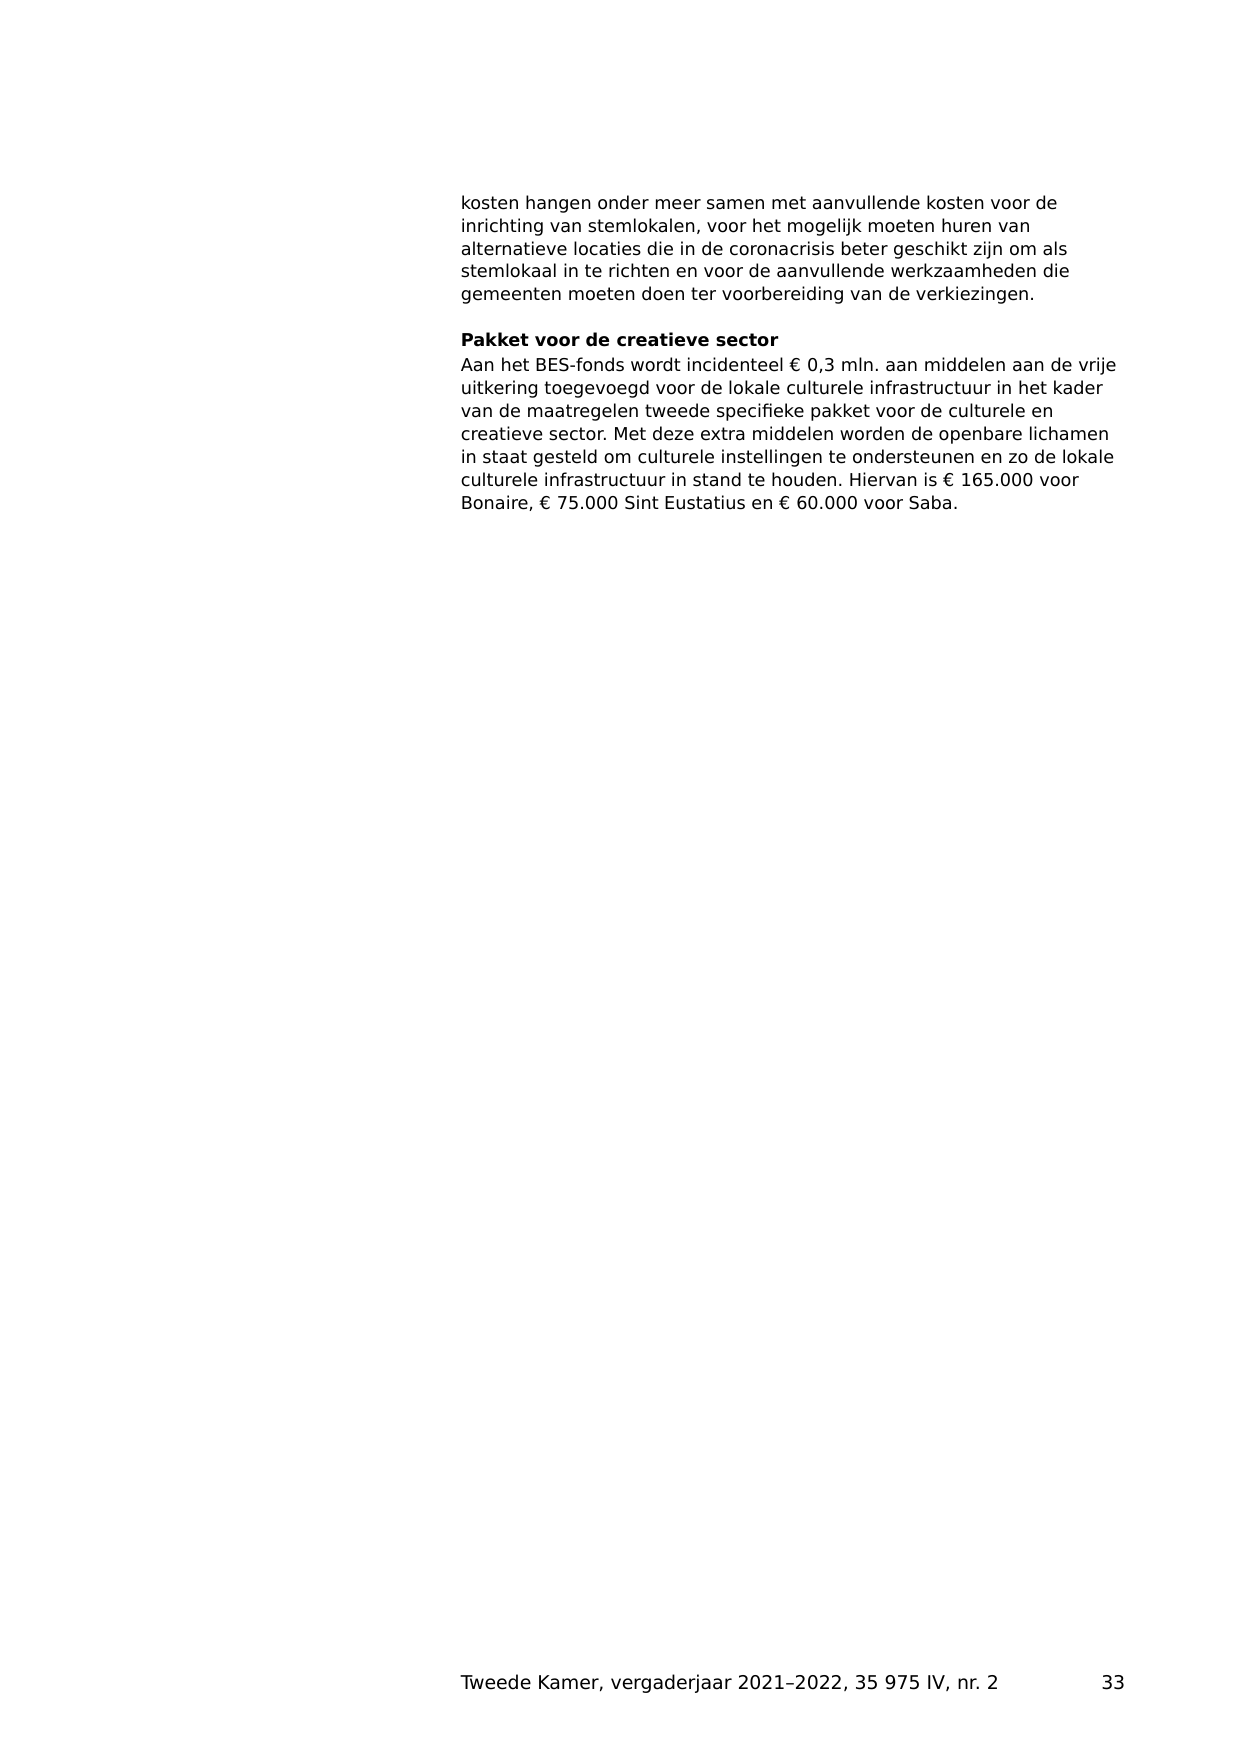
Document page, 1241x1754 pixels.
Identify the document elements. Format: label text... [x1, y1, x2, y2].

text Pakket voor de creatieve sector [461, 328, 1125, 351]
text kosten hangen onder meer samen met aanvullende kosten voor de inrichting van stemlokalen, voor het mogelijk moeten huren van alternatieve locaties die in de coronacrisis beter geschikt zijn om als stemlokaal in te richten en voor de aanvullende werkzaamheden die gemeenten moeten doen ter voorbereiding van de verkiezingen. [461, 191, 1125, 305]
text Aan het BES-fonds wordt incidenteel € 0,3 mln. aan middelen aan de vrije uitkering toegevoegd voor de lokale culturele infrastructuur in het kader van de maatregelen tweede specifieke pakket voor de culturele en creatieve sector. Met deze extra middelen worden de openbare lichamen in staat gesteld om culturele instellingen te ondersteunen en zo de lokale culturele infrastructuur in stand te houden. Hiervan is € 165.000 voor Bonaire, € 75.000 Sint Eustatius en € 60.000 voor Saba. [461, 353, 1125, 514]
